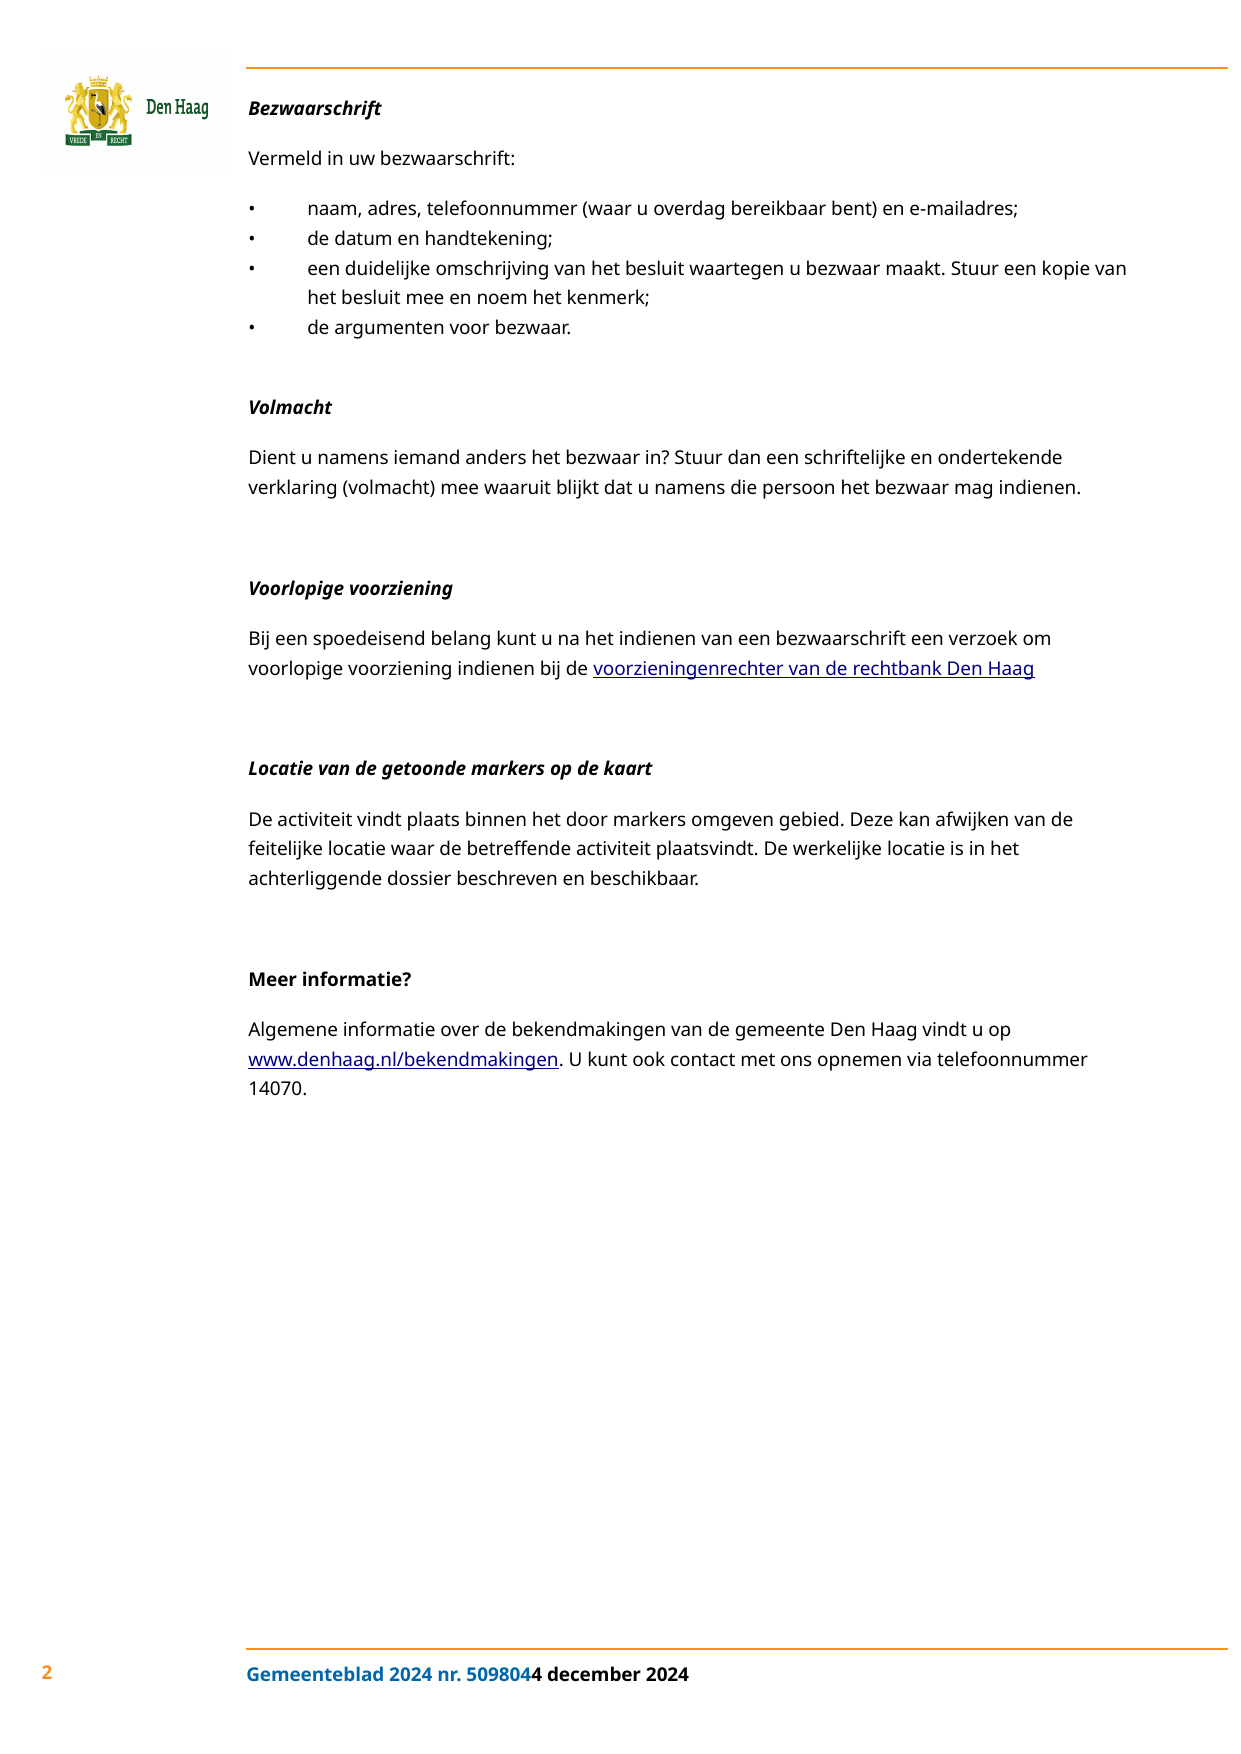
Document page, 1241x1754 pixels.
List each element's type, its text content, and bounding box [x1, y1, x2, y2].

text Bezwaarschrift [248, 95, 1152, 121]
list de datum en handtekening; [248, 225, 1152, 251]
list een duidelijke omschrijving van het besluit waartegen u bezwaar maakt. Stuur een kopie van het besluit mee en noem het kenmerk; [248, 255, 1152, 310]
text Voorlopige voorziening [248, 575, 1152, 601]
text Volmacht [248, 394, 1152, 420]
text De activiteit vindt plaats binnen het door markers omgeven gebied. Deze kan afwijken van de feitelijke locatie waar de betreffende activiteit plaatsvindt. De werkelijke locatie is in het achterliggende dossier beschreven en beschikbaar. [248, 806, 1152, 891]
text Bij een spoedeisend belang kunt u na het indienen van een bezwaarschrift een verzoek om voorlopige voorziening indienen bij de voorzieningenrechter van de rechtbank Den Haag [248, 625, 1152, 681]
text Dient u namens iemand anders het bezwaar in? Stuur dan een schriftelijke en ondertekende verklaring (volmacht) mee waaruit blijkt dat u namens die persoon het bezwaar mag indienen. [248, 444, 1152, 500]
text Locatie van de getoonde markers op de kaart [248, 756, 1152, 781]
picture [41, 47, 231, 172]
text Meer informatie? [248, 966, 1152, 992]
list naam, adres, telefoonnummer (waar u overdag bereikbaar bent) en e-mailadres; [248, 196, 1152, 221]
text Algemene informatie over de bekendmakingen van de gemeente Den Haag vindt u op www.denhaag.nl/bekendmakingen. U kunt ook contact met ons opnemen via telefoonnummer 14070. [248, 1016, 1152, 1101]
list de argumenten voor bezwaar. [248, 314, 1152, 340]
text Vermeld in uw bezwaarschrift: [248, 145, 1152, 171]
